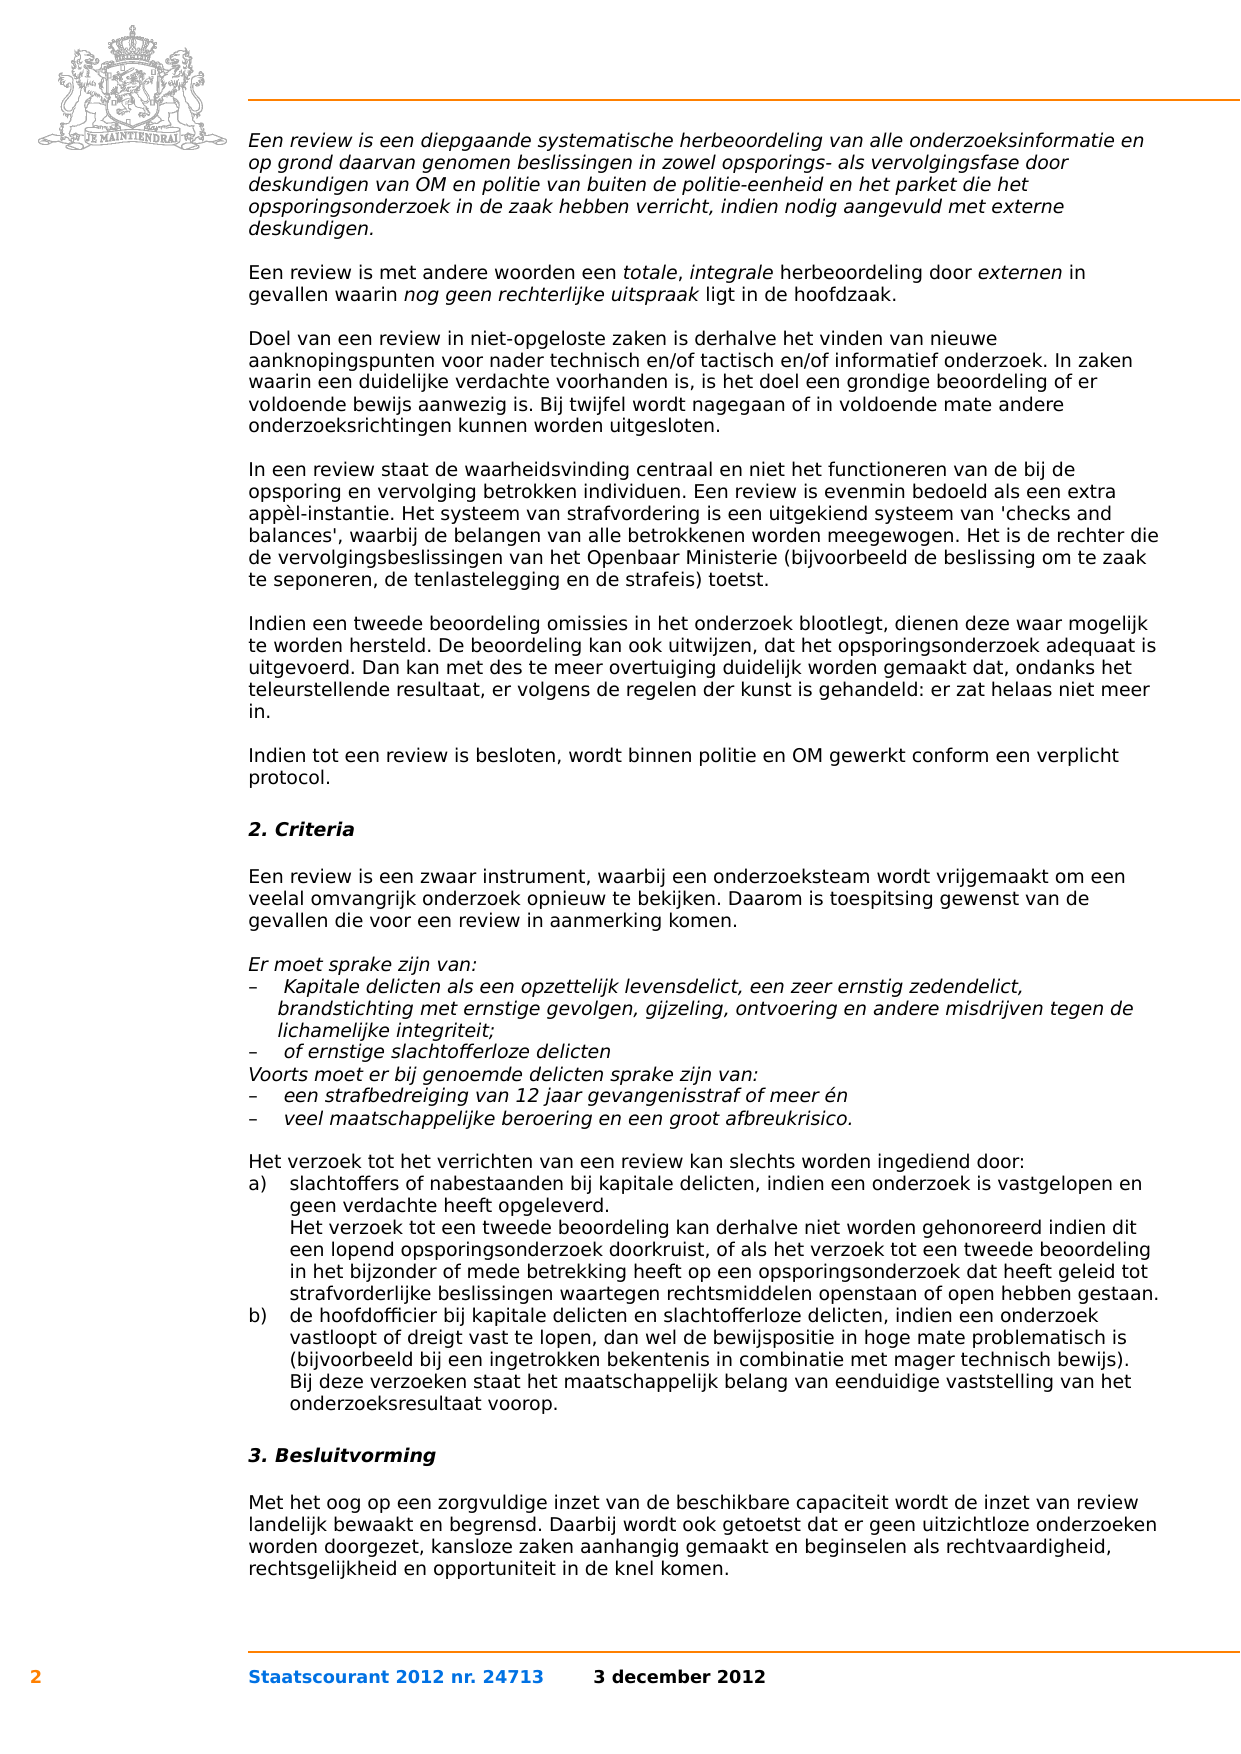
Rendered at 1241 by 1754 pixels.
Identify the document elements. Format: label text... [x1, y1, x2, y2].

text – Kapitale delicten als een opzettelijk levensdelict, een zeer ernstig zedendelict, brandstichting met ernstige gevolgen, gijzeling, ontvoering en andere misdrijven tegen de lichamelijke integriteit; [248, 976, 1163, 1041]
text – of ernstige slachtofferloze delicten [248, 1041, 1163, 1063]
text Een review is een zwaar instrument, waarbij een onderzoeksteam wordt vrijgemaakt om een veelal omvangrijk onderzoek opnieuw te bekijken. Daarom is toespitsing gewenst van de gevallen die voor een review in aanmerking komen. [248, 866, 1163, 932]
subtitle 3. Besluitvorming [248, 1445, 1163, 1467]
text Het verzoek tot het verrichten van een review kan slechts worden ingediend door: [248, 1151, 1163, 1173]
text Een review is een diepgaande systematische herbeoordeling van alle onderzoeksinformatie en op grond daarvan genomen beslissingen in zowel opsporings- als vervolgingsfase door deskundigen van OM en politie van buiten de politie-eenheid en het parket die het opsporingsonderzoek in de zaak hebben verricht, indien nodig aangevuld met externe deskundigen. [248, 130, 1163, 240]
text – een strafbedreiging van 12 jaar gevangenisstraf of meer én [248, 1085, 1163, 1107]
text Het verzoek tot een tweede beoordeling kan derhalve niet worden gehonoreerd indien dit een lopend opsporingsonderzoek doorkruist, of als het verzoek tot een tweede beoordeling in het bijzonder of mede betrekking heeft op een opsporingsonderzoek dat heeft geleid tot strafvorderlijke beslissingen waartegen rechtsmiddelen openstaan of open hebben gestaan. [289, 1217, 1163, 1305]
text a) slachtoffers of nabestaanden bij kapitale delicten, indien een onderzoek is vastgelopen en geen verdachte heeft opgeleverd. [248, 1173, 1163, 1217]
text Doel van een review in niet-opgeloste zaken is derhalve het vinden van nieuwe aanknopingspunten voor nader technisch en/of tactisch en/of informatief onderzoek. In zaken waarin een duidelijke verdachte voorhanden is, is het doel een grondige beoordeling of er voldoende bewijs aanwezig is. Bij twijfel wordt nagegaan of in voldoende mate andere onderzoeksrichtingen kunnen worden uitgesloten. [248, 327, 1163, 437]
text Voorts moet er bij genoemde delicten sprake zijn van: [248, 1063, 1163, 1085]
text b) de hoofdofficier bij kapitale delicten en slachtofferloze delicten, indien een onderzoek vastloopt of dreigt vast te lopen, dan wel de bewijspositie in hoge mate problematisch is (bijvoorbeeld bij een ingetrokken bekentenis in combinatie met mager technisch bewijs). [248, 1305, 1163, 1371]
text Er moet sprake zijn van: [248, 953, 1163, 976]
text Bij deze verzoeken staat het maatschappelijk belang van eenduidige vaststelling van het onderzoeksresultaat voorop. [289, 1371, 1163, 1415]
text Een review is met andere woorden een totale, integrale herbeoordeling door externen in gevallen waarin nog geen rechterlijke uitspraak ligt in de hoofdzaak. [248, 262, 1163, 306]
text Indien een tweede beoordeling omissies in het onderzoek blootlegt, dienen deze waar mogelijk te worden hersteld. De beoordeling kan ook uitwijzen, dat het opsporingsonderzoek adequaat is uitgevoerd. Dan kan met des te meer overtuiging duidelijk worden gemaakt dat, ondanks het teleurstellende resultaat, er volgens de regelen der kunst is gehandeld: er zat helaas niet meer in. [248, 613, 1163, 723]
text – veel maatschappelijke beroering en een groot afbreukrisico. [248, 1107, 1163, 1129]
subtitle 2. Criteria [248, 819, 1163, 841]
text In een review staat de waarheidsvinding centraal en niet het functioneren van de bij de opsporing en vervolging betrokken individuen. Een review is evenmin bedoeld als een extra appèl-instantie. Het systeem van strafvordering is een uitgekiend systeem van 'checks and balances', waarbij de belangen van alle betrokkenen worden meegewogen. Het is de rechter die de vervolgingsbeslissingen van het Openbaar Ministerie (bijvoorbeeld de beslissing om te zaak te seponeren, de tenlastelegging en de strafeis) toetst. [248, 459, 1163, 591]
picture [38, 25, 227, 150]
text Met het oog op een zorgvuldige inzet van de beschikbare capaciteit wordt de inzet van review landelijk bewaakt en begrensd. Daarbij wordt ook getoetst dat er geen uitzichtloze onderzoeken worden doorgezet, kansloze zaken aanhangig gemaakt en beginselen als rechtvaardigheid, rechtsgelijkheid en opportuniteit in de knel komen. [248, 1492, 1163, 1580]
text Indien tot een review is besloten, wordt binnen politie en OM gewerkt conform een verplicht protocol. [248, 745, 1163, 789]
